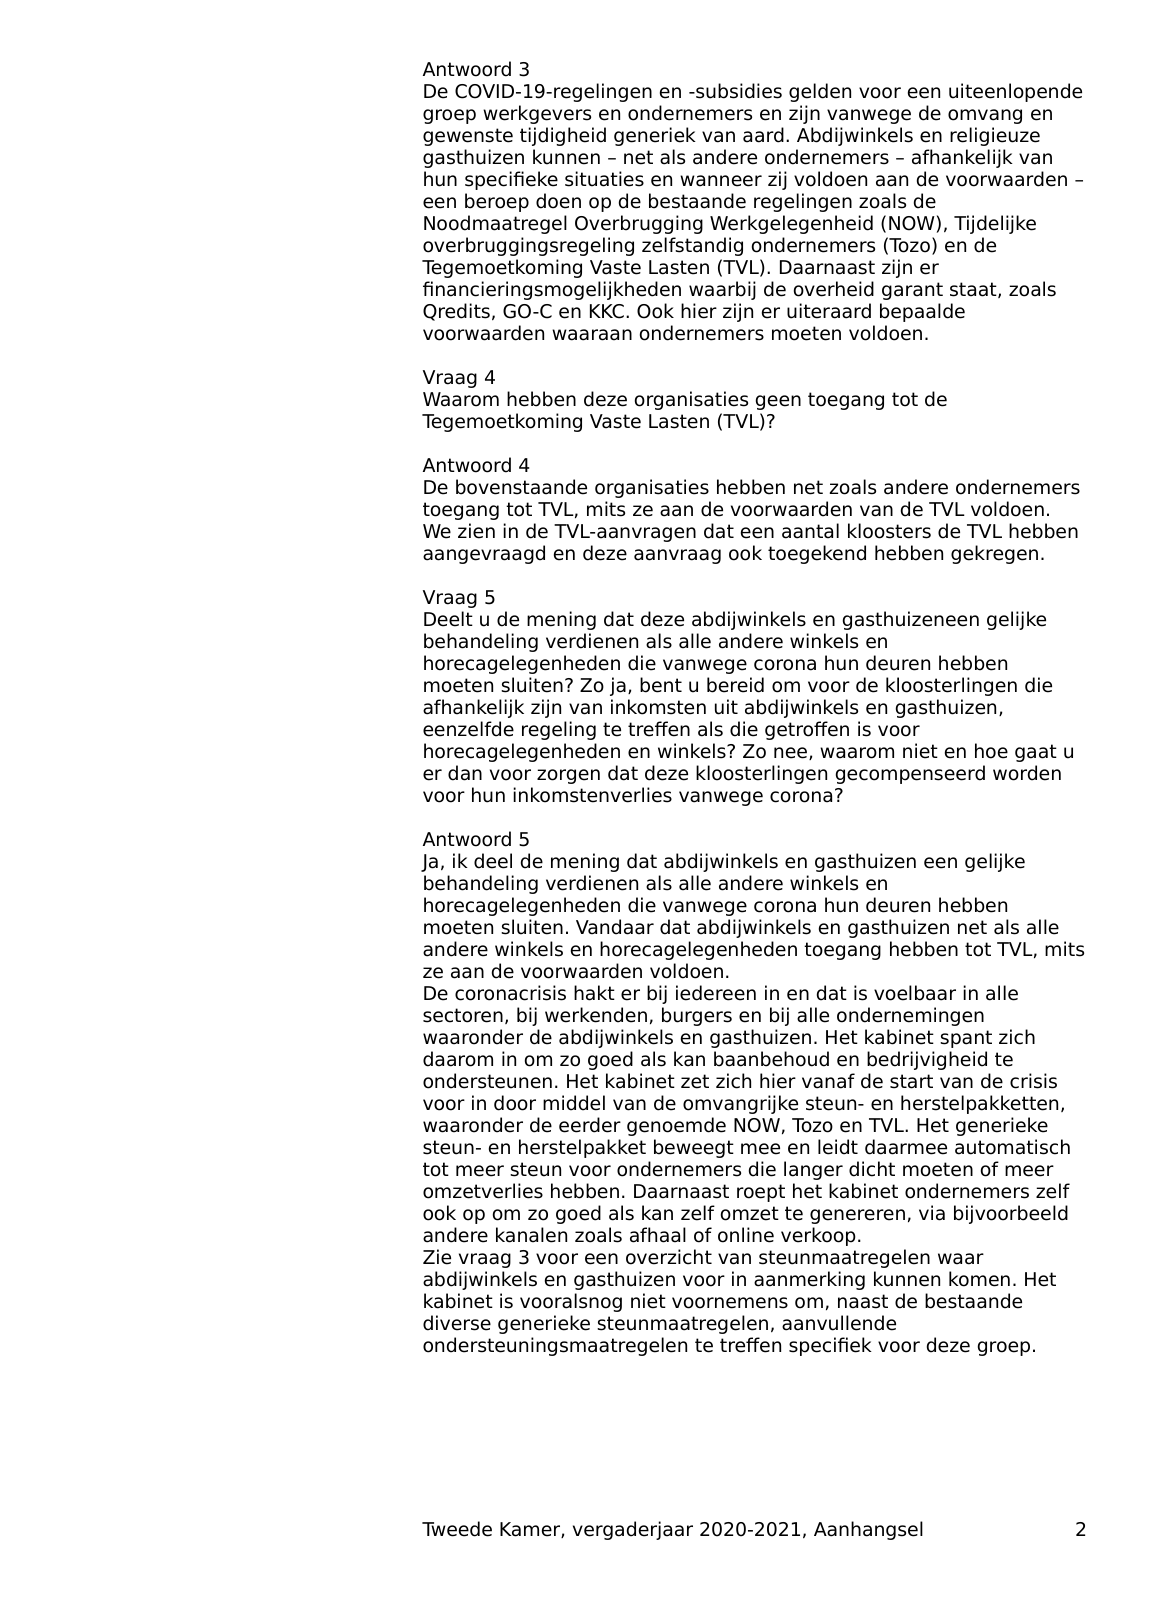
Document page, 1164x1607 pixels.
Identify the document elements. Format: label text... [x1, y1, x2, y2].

text Antwoord 3 [422, 59, 1087, 81]
text Vraag 5 [422, 587, 1087, 609]
text Waarom hebben deze organisaties geen toegang tot de Tegemoetkoming Vaste Lasten (TVL)? [422, 389, 1087, 433]
text De bovenstaande organisaties hebben net zoals andere ondernemers toegang tot TVL, mits ze aan de voorwaarden van de TVL voldoen. We zien in de TVL-aanvragen dat een aantal kloosters de TVL hebben aangevraagd en deze aanvraag ook toegekend hebben gekregen. [422, 477, 1087, 565]
text Antwoord 5 [422, 829, 1087, 851]
text Vraag 4 [422, 367, 1087, 389]
text Deelt u de mening dat deze abdijwinkels en gasthuizeneen gelijke behandeling verdienen als alle andere winkels en horecagelegenheden die vanwege corona hun deuren hebben moeten sluiten? Zo ja, bent u bereid om voor de kloosterlingen die afhankelijk zijn van inkomsten uit abdijwinkels en gasthuizen, eenzelfde regeling te treffen als die getroffen is voor horecagelegenheden en winkels? Zo nee, waarom niet en hoe gaat u er dan voor zorgen dat deze kloosterlingen gecompenseerd worden voor hun inkomstenverlies vanwege corona? [422, 609, 1087, 807]
text De coronacrisis hakt er bij iedereen in en dat is voelbaar in alle sectoren, bij werkenden, burgers en bij alle ondernemingen waaronder de abdijwinkels en gasthuizen. Het kabinet spant zich daarom in om zo goed als kan baanbehoud en bedrijvigheid te ondersteunen. Het kabinet zet zich hier vanaf de start van de crisis voor in door middel van de omvangrijke steun- en herstelpakketten, waaronder de eerder genoemde NOW, Tozo en TVL. Het generieke steun- en herstelpakket beweegt mee en leidt daarmee automatisch tot meer steun voor ondernemers die langer dicht moeten of meer omzetverlies hebben. Daarnaast roept het kabinet ondernemers zelf ook op om zo goed als kan zelf omzet te genereren, via bijvoorbeeld andere kanalen zoals afhaal of online verkoop. [422, 983, 1087, 1247]
text De COVID-19-regelingen en -subsidies gelden voor een uiteenlopende groep werkgevers en ondernemers en zijn vanwege de omvang en gewenste tijdigheid generiek van aard. Abdijwinkels en religieuze gasthuizen kunnen – net als andere ondernemers – afhankelijk van hun specifieke situaties en wanneer zij voldoen aan de voorwaarden – een beroep doen op de bestaande regelingen zoals de Noodmaatregel Overbrugging Werkgelegenheid (NOW), Tijdelijke overbruggingsregeling zelfstandig ondernemers (Tozo) en de Tegemoetkoming Vaste Lasten (TVL). Daarnaast zijn er financieringsmogelijkheden waarbij de overheid garant staat, zoals Qredits, GO-C en KKC. Ook hier zijn er uiteraard bepaalde voorwaarden waaraan ondernemers moeten voldoen. [422, 81, 1087, 345]
text Ja, ik deel de mening dat abdijwinkels en gasthuizen een gelijke behandeling verdienen als alle andere winkels en horecagelegenheden die vanwege corona hun deuren hebben moeten sluiten. Vandaar dat abdijwinkels en gasthuizen net als alle andere winkels en horecagelegenheden toegang hebben tot TVL, mits ze aan de voorwaarden voldoen. [422, 851, 1087, 983]
text Antwoord 4 [422, 455, 1087, 477]
text Zie vraag 3 voor een overzicht van steunmaatregelen waar abdijwinkels en gasthuizen voor in aanmerking kunnen komen. Het kabinet is vooralsnog niet voornemens om, naast de bestaande diverse generieke steunmaatregelen, aanvullende ondersteuningsmaatregelen te treffen specifiek voor deze groep. [422, 1247, 1087, 1357]
